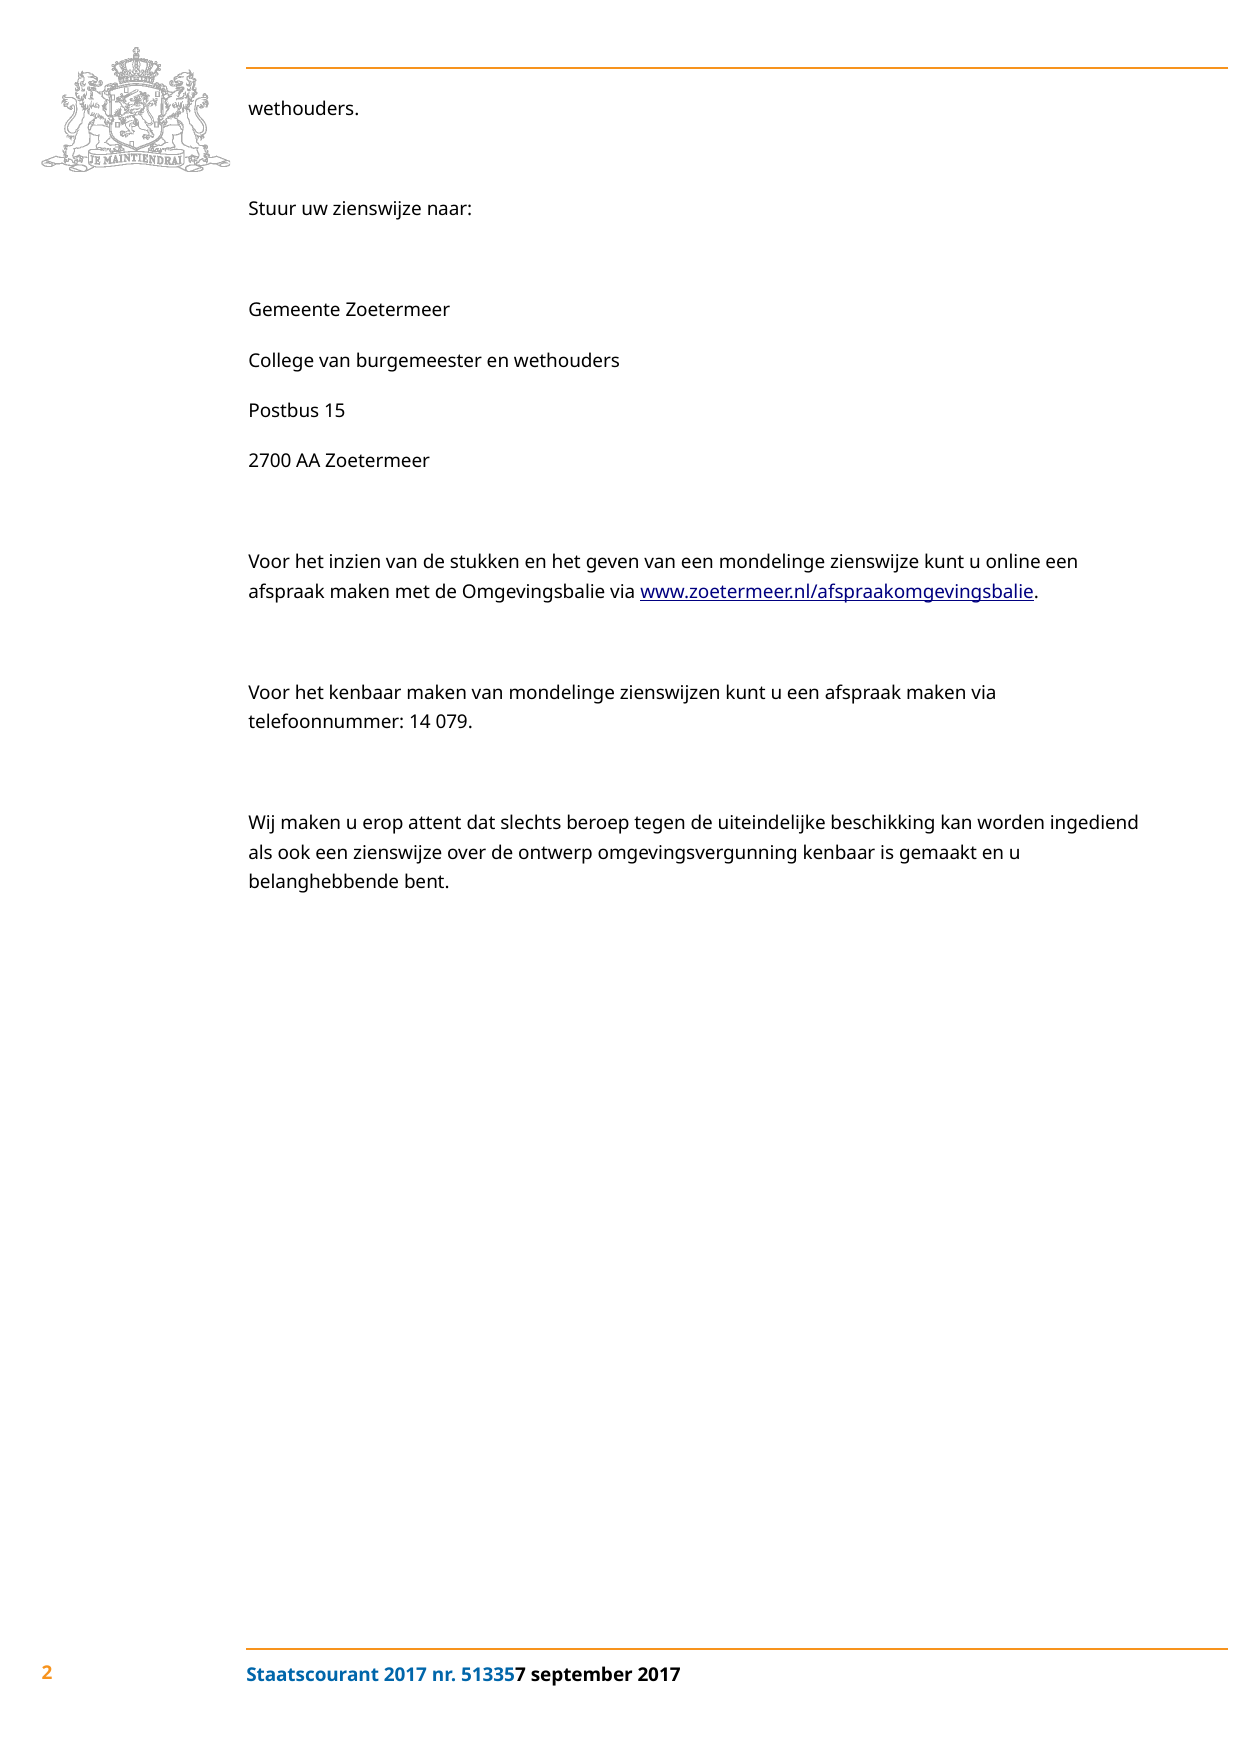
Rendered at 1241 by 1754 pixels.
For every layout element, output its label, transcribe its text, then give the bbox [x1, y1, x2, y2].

text Stuur uw zienswijze naar: [248, 196, 1152, 221]
picture [41, 47, 231, 172]
text College van burgemeester en wethouders [248, 347, 1152, 373]
text Postbus 15 [248, 397, 1152, 423]
text Gemeente Zoetermeer [248, 296, 1152, 322]
text Wij maken u erop attent dat slechts beroep tegen de uiteindelijke beschikking kan worden ingediend als ook een zienswijze over de ontwerp omgevingsvergunning kenbaar is gemaakt en u belanghebbende bent. [248, 809, 1152, 894]
text 2700 AA Zoetermeer [248, 448, 1152, 473]
text Voor het inzien van de stukken en het geven van een mondelinge zienswijze kunt u online een afspraak maken met de Omgevingsbalie via www.zoetermeer.nl/afspraakomgevingsbalie. [248, 548, 1152, 604]
text wethouders. [248, 95, 1152, 121]
text Voor het kenbaar maken van mondelinge zienswijzen kunt u een afspraak maken via telefoonnummer: 14 079. [248, 679, 1152, 734]
